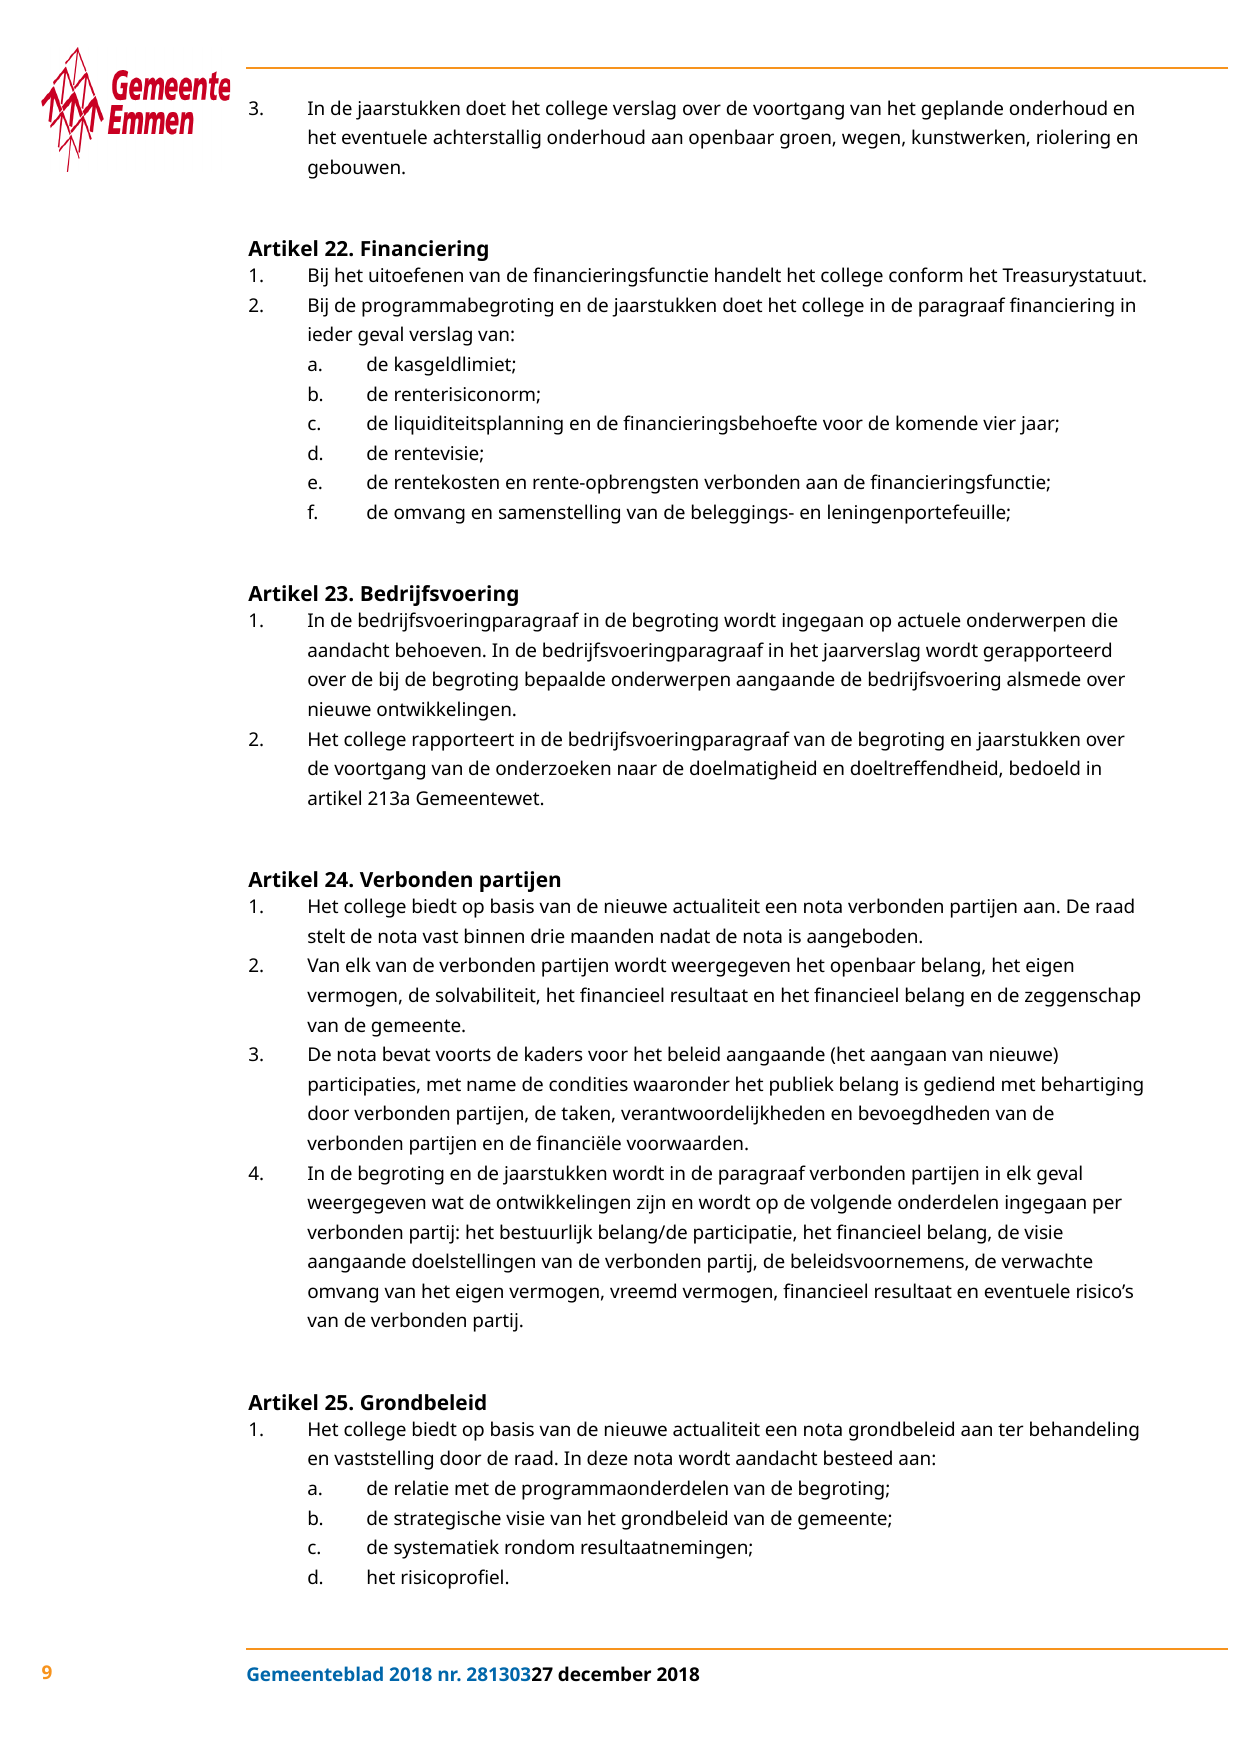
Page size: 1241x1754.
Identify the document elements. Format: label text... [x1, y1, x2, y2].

list Bij de programmabegroting en de jaarstukken doet het college in de paragraaf financiering in ieder geval verslag van: [248, 292, 1152, 347]
list de omvang en samenstelling van de beleggings- en leningenportefeuille; [307, 499, 1152, 525]
list de rentekosten en rente-opbrengsten verbonden aan de financieringsfunctie; [307, 469, 1152, 495]
list Het college rapporteert in de bedrijfsvoeringparagraaf van de begroting en jaarstukken over de voortgang van de onderzoeken naar de doelmatigheid en doeltreffendheid, bedoeld in artikel 213a Gemeentewet. [248, 726, 1152, 811]
text Artikel 23. Bedrijfsvoering [248, 579, 1152, 607]
text Artikel 25. Grondbeleid [248, 1388, 1152, 1416]
list de rentevisie; [307, 440, 1152, 466]
list Het college biedt op basis van de nieuwe actualiteit een nota verbonden partijen aan. De raad stelt de nota vast binnen drie maanden nadat de nota is aangeboden. [248, 893, 1152, 949]
list de systematiek rondom resultaatnemingen; [307, 1534, 1152, 1560]
list In de bedrijfsvoeringparagraaf in de begroting wordt ingegaan op actuele onderwerpen die aandacht behoeven. In de bedrijfsvoeringparagraaf in het jaarverslag wordt gerapporteerd over de bij de begroting bepaalde onderwerpen aangaande de bedrijfsvoering alsmede over nieuwe ontwikkelingen. [248, 607, 1152, 722]
list de liquiditeitsplanning en de financieringsbehoefte voor de komende vier jaar; [307, 410, 1152, 436]
list De nota bevat voorts de kaders voor het beleid aangaande (het aangaan van nieuwe) participaties, met name de condities waaronder het publiek belang is gediend met behartiging door verbonden partijen, de taken, verantwoordelijkheden en bevoegdheden van de verbonden partijen en de financiële voorwaarden. [248, 1041, 1152, 1156]
list de strategische visie van het grondbeleid van de gemeente; [307, 1505, 1152, 1531]
list de relatie met de programmaonderdelen van de begroting; [307, 1475, 1152, 1501]
picture [41, 47, 231, 172]
list In de jaarstukken doet het college verslag over de voortgang van het geplande onderhoud en het eventuele achterstallig onderhoud aan openbaar groen, wegen, kunstwerken, riolering en gebouwen. [248, 95, 1152, 180]
list Van elk van de verbonden partijen wordt weergegeven het openbaar belang, het eigen vermogen, de solvabiliteit, het financieel resultaat en het financieel belang en de zeggenschap van de gemeente. [248, 953, 1152, 1037]
list In de begroting en de jaarstukken wordt in de paragraaf verbonden partijen in elk geval weergegeven wat de ontwikkelingen zijn en wordt op de volgende onderdelen ingegaan per verbonden partij: het bestuurlijk belang/de participatie, het financieel belang, de visie aangaande doelstellingen van de verbonden partij, de beleidsvoornemens, de verwachte omvang van het eigen vermogen, vreemd vermogen, financieel resultaat en eventuele risico’s van de verbonden partij. [248, 1160, 1152, 1333]
list het risicoprofiel. [307, 1564, 1152, 1590]
text Artikel 22. Financiering [248, 234, 1152, 262]
list Het college biedt op basis van de nieuwe actualiteit een nota grondbeleid aan ter behandeling en vaststelling door de raad. In deze nota wordt aandacht besteed aan: [248, 1416, 1152, 1471]
list de renterisiconorm; [307, 381, 1152, 406]
list Bij het uitoefenen van de financieringsfunctie handelt het college conform het Treasurystatuut. [248, 262, 1152, 288]
text Artikel 24. Verbonden partijen [248, 865, 1152, 893]
list de kasgeldlimiet; [307, 351, 1152, 377]
